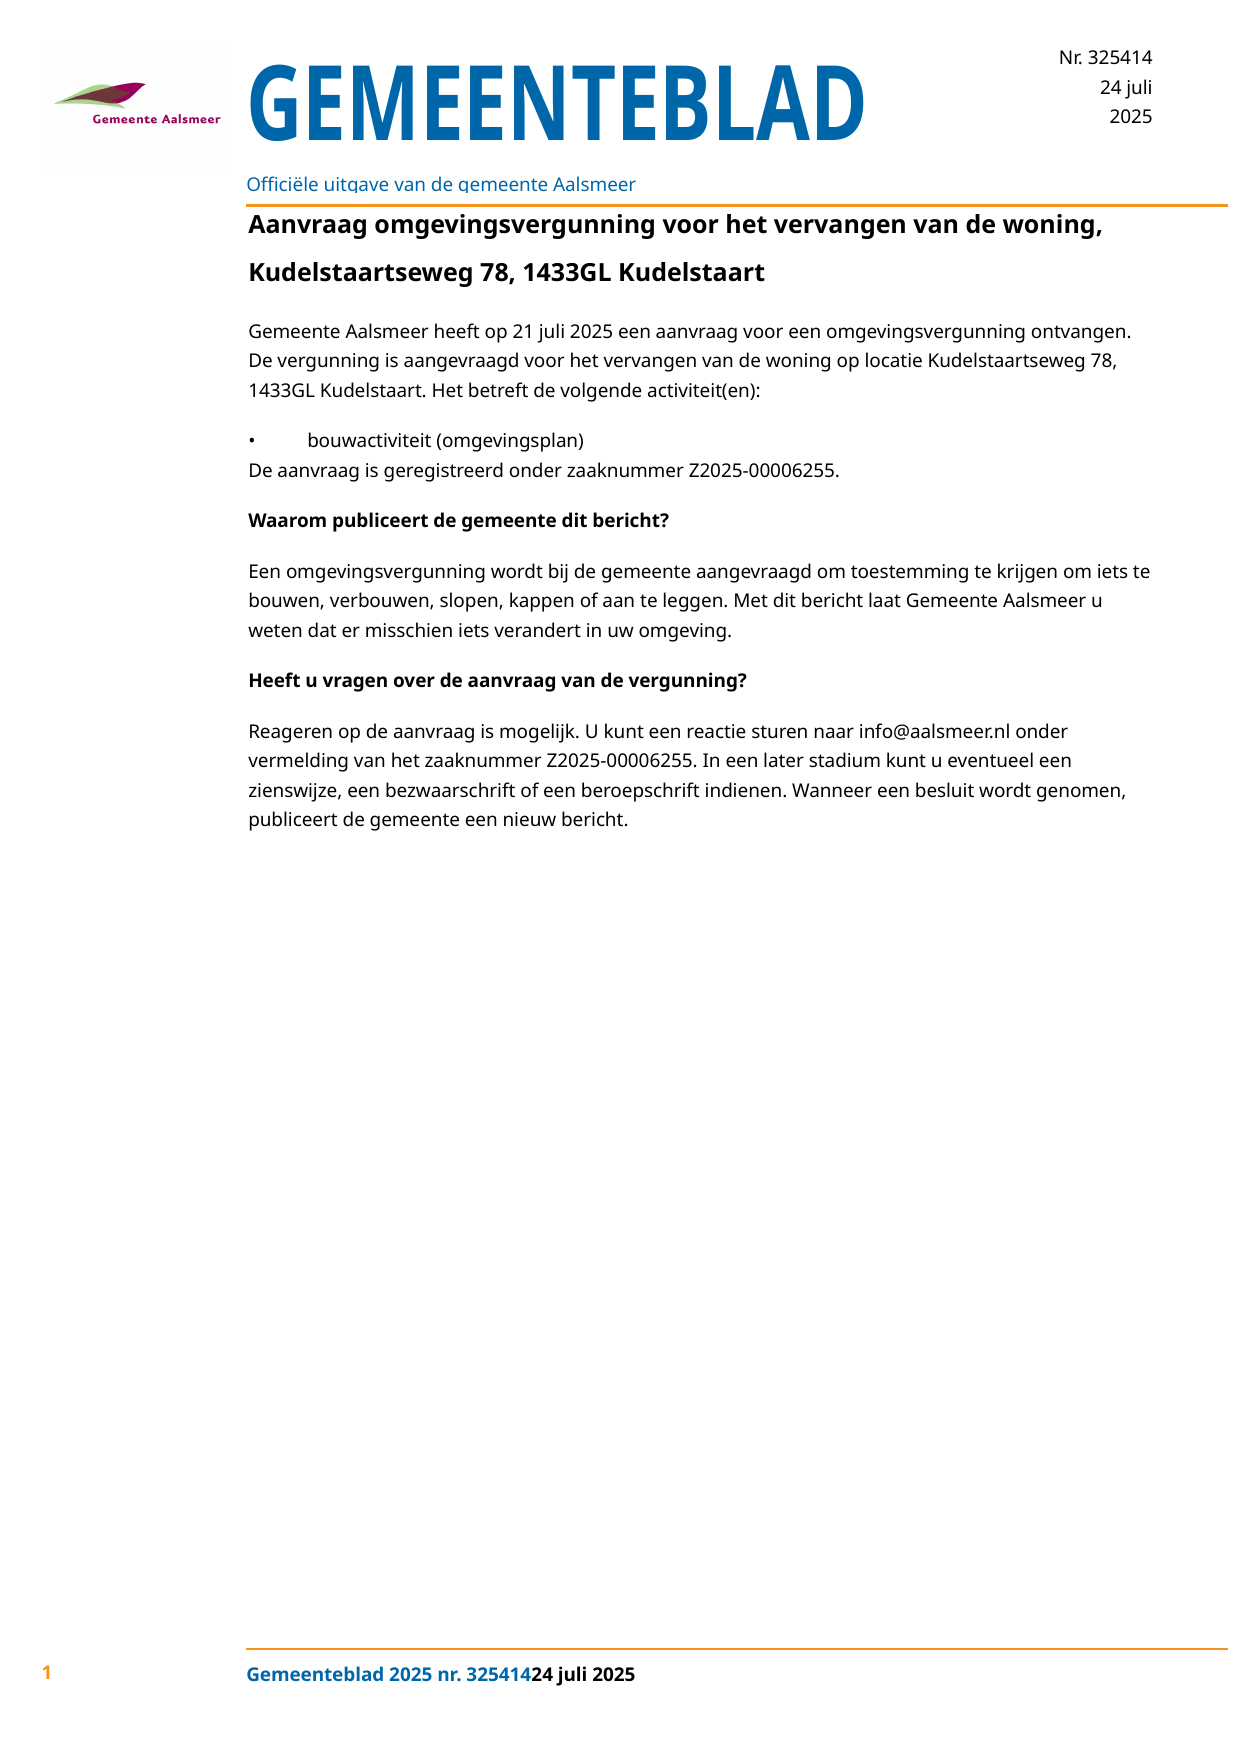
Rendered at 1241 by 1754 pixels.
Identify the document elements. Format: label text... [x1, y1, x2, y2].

text Gemeente Aalsmeer heeft op 21 juli 2025 een aanvraag voor een omgevingsvergunning ontvangen. De vergunning is aangevraagd voor het vervangen van de woning op locatie Kudelstaartseweg 78, 1433GL Kudelstaart. Het betreft de volgende activiteit(en): [248, 318, 1152, 403]
text Reageren op de aanvraag is mogelijk. U kunt een reactie sturen naar info@aalsmeer.nl onder vermelding van het zaaknummer Z2025-00006255. In een later stadium kunt u eventueel een zienswijze, een bezwaarschrift of een beroepschrift indienen. Wanneer een besluit wordt genomen, publiceert de gemeente een nieuw bericht. [248, 718, 1152, 832]
list bouwactiviteit (omgevingsplan) [248, 427, 1152, 453]
text De aanvraag is geregistreerd onder zaaknummer Z2025-00006255. [248, 457, 1152, 483]
picture [41, 47, 231, 172]
text Een omgevingsvergunning wordt bij de gemeente aangevraagd om toestemming te krijgen om iets te bouwen, verbouwen, slopen, kappen of aan te leggen. Met dit bericht laat Gemeente Aalsmeer u weten dat er misschien iets verandert in uw omgeving. [248, 558, 1152, 643]
text Heeft u vragen over de aanvraag van de vergunning? [248, 667, 1152, 693]
text Aanvraag omgevingsvergunning voor het vervangen van de woning, Kudelstaartseweg 78, 1433GL Kudelstaart [248, 207, 1152, 288]
text Waarom publiceert de gemeente dit bericht? [248, 507, 1152, 533]
